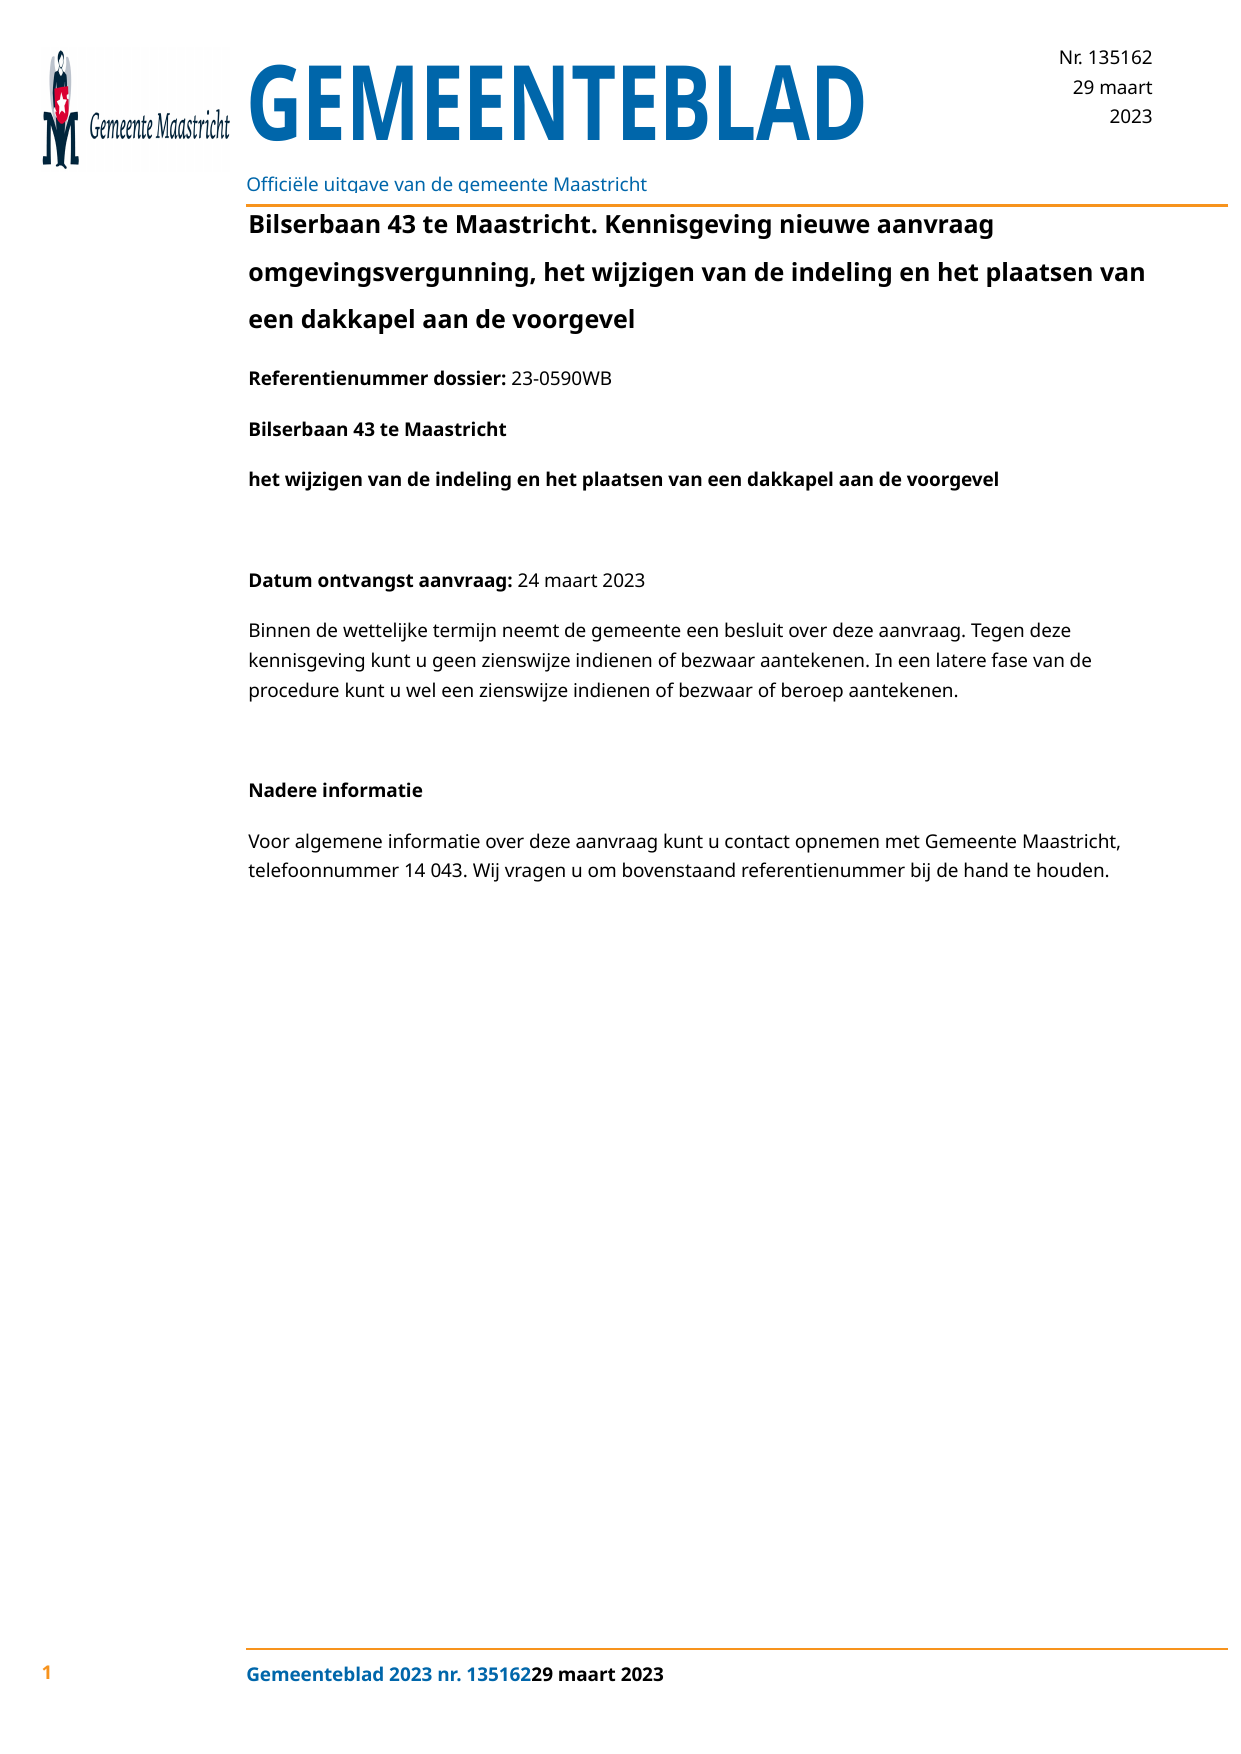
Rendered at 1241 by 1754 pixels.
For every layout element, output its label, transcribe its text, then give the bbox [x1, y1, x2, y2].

text Binnen de wettelijke termijn neemt de gemeente een besluit over deze aanvraag. Tegen deze kennisgeving kunt u geen zienswijze indienen of bezwaar aantekenen. In een latere fase van de procedure kunt u wel een zienswijze indienen of bezwaar of beroep aantekenen. [248, 618, 1152, 702]
text Voor algemene informatie over deze aanvraag kunt u contact opnemen met Gemeente Maastricht, telefoonnummer 14 043. Wij vragen u om bovenstaand referentienummer bij de hand te houden. [248, 828, 1152, 883]
picture [41, 47, 231, 172]
text Bilserbaan 43 te Maastricht [248, 416, 1152, 442]
text Datum ontvangst aanvraag: 24 maart 2023 [248, 567, 1152, 593]
text Referentienummer dossier: 23-0590WB [248, 366, 1152, 391]
text het wijzigen van de indeling en het plaatsen van een dakkapel aan de voorgevel [248, 466, 1152, 492]
text Nadere informatie [248, 778, 1152, 803]
text Bilserbaan 43 te Maastricht. Kennisgeving nieuwe aanvraag omgevingsvergunning, het wijzigen van de indeling en het plaatsen van een dakkapel aan de voorgevel [248, 207, 1152, 336]
